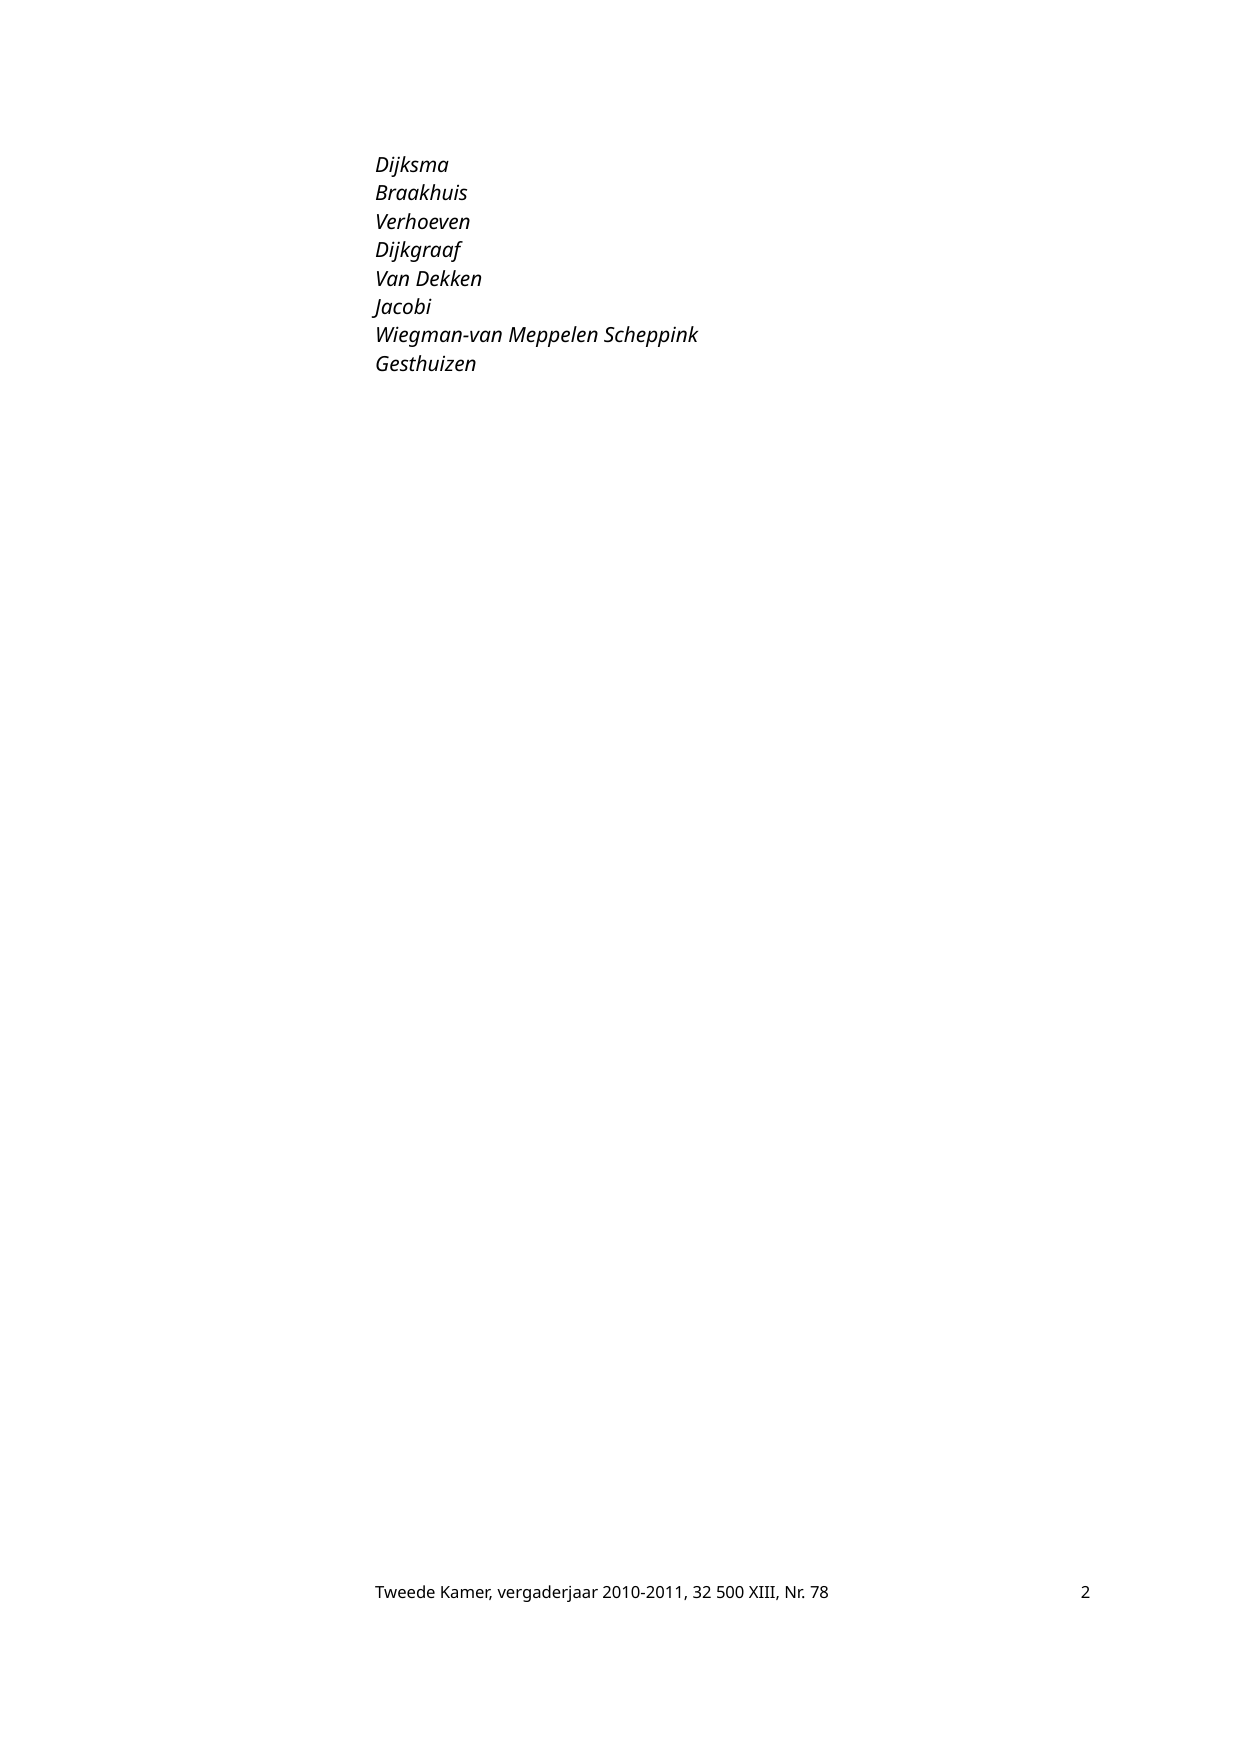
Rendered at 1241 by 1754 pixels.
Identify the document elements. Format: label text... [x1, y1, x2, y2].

text Dijkgraaf [375, 235, 1090, 264]
text Braakhuis [375, 178, 1090, 207]
text Gesthuizen [375, 349, 1090, 377]
text Wiegman-van Meppelen Scheppink [375, 321, 1090, 349]
text Jacobi [375, 292, 1090, 321]
text Van Dekken [375, 264, 1090, 292]
text Verhoeven [375, 207, 1090, 235]
text Dijksma [375, 150, 1090, 178]
